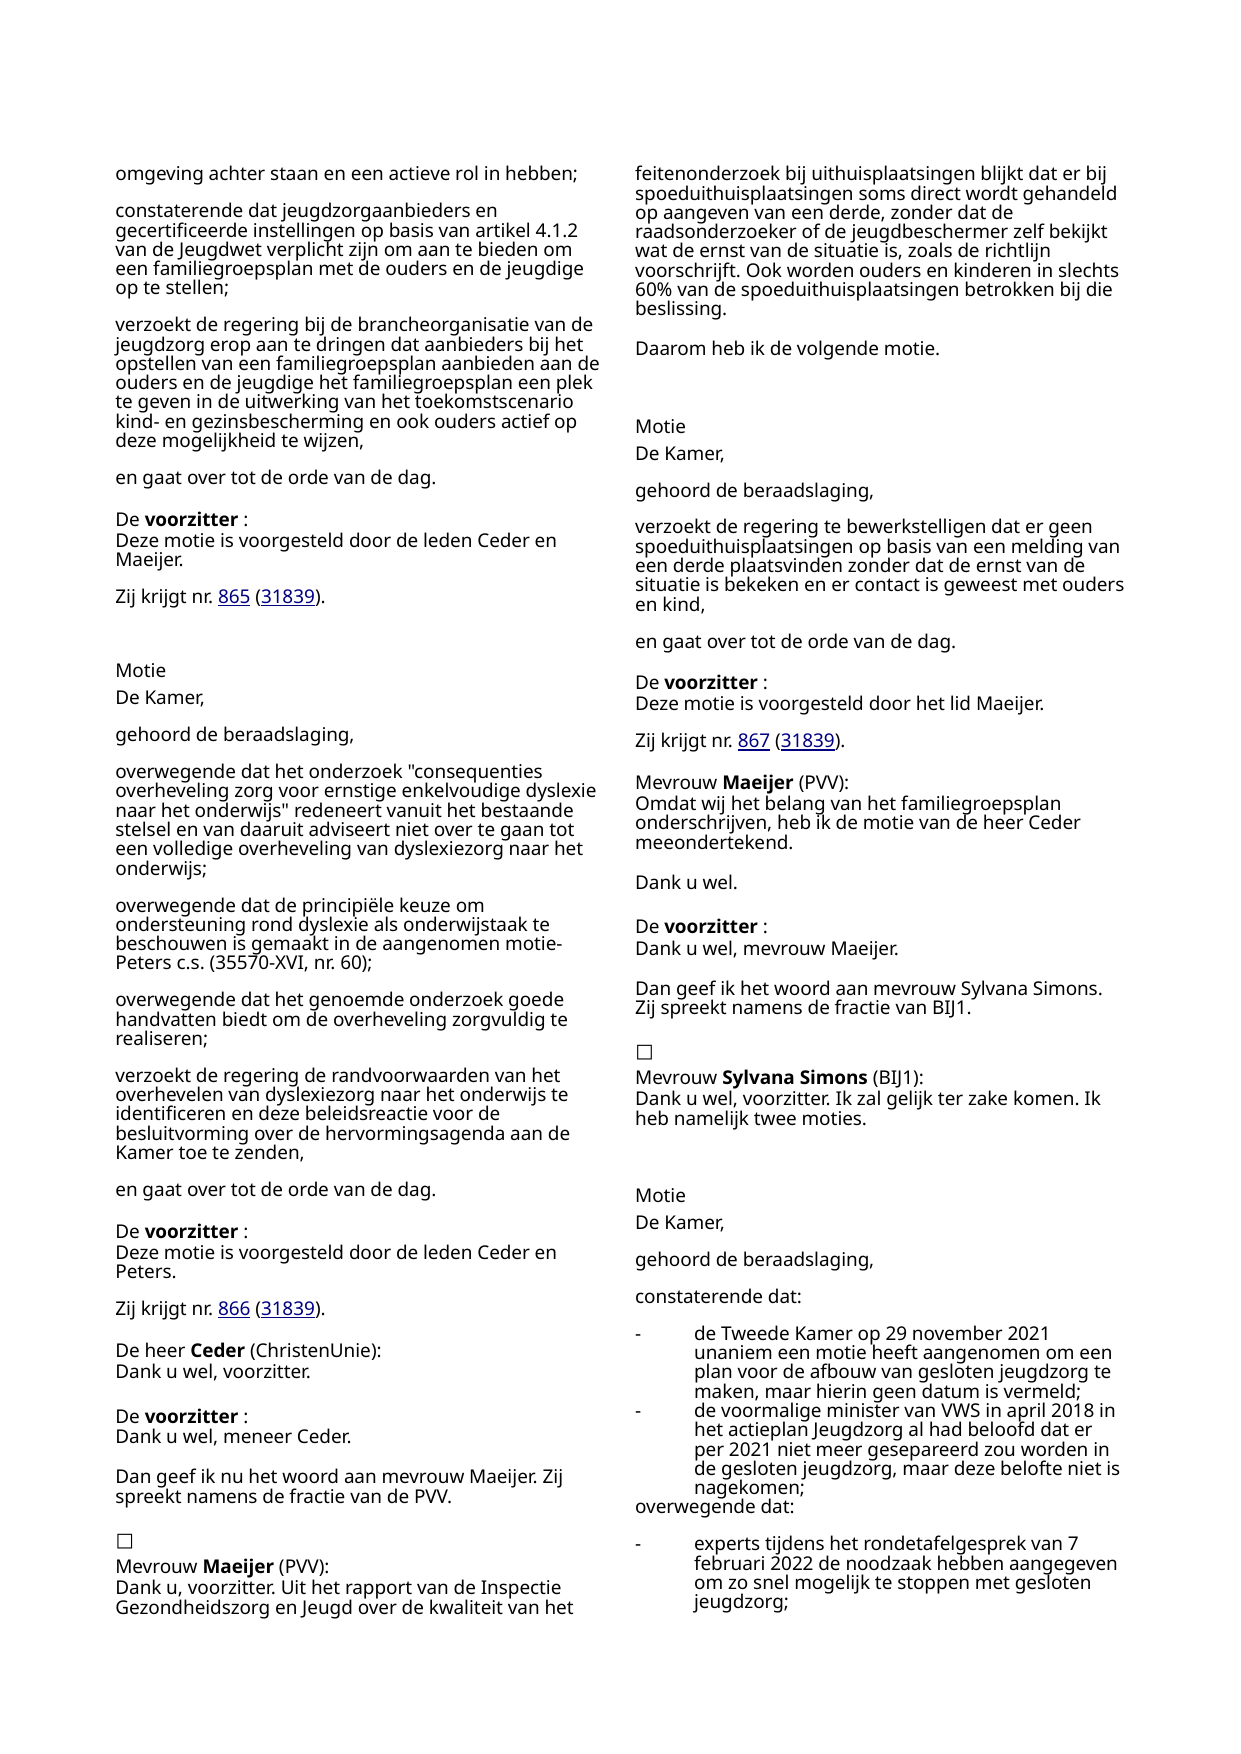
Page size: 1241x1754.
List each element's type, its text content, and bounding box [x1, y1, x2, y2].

text De voorzitter : [635, 669, 1125, 695]
text Zij krijgt nr. 867 (31839). [635, 732, 1125, 752]
text Dan geef ik het woord aan mevrouw Sylvana Simons. Zij spreekt namens de fractie van BIJ1. [635, 979, 1125, 1018]
text en gaat over tot de orde van de dag. [115, 1181, 605, 1200]
text ⬜ [115, 1528, 605, 1554]
text Omdat wij het belang van het familiegroepsplan onderschrijven, heb ik de motie van de heer Ceder meeondertekend. [635, 795, 1125, 853]
list experts tijdens het rondetafelgesprek van 7 februari 2022 de noodzaak hebben aangegeven om zo snel mogelijk te stoppen met gesloten jeugdzorg; [635, 1535, 1125, 1612]
text Dan geef ik nu het woord aan mevrouw Maeijer. Zij spreekt namens de fractie van de PVV. [115, 1468, 605, 1507]
text Motie [115, 658, 605, 683]
text constaterende dat: [635, 1288, 1125, 1307]
text Zij krijgt nr. 865 (31839). [115, 588, 605, 607]
text De voorzitter : [635, 914, 1125, 939]
text Dank u wel, meneer Ceder. [115, 1428, 605, 1448]
text en gaat over tot de orde van de dag. [115, 469, 605, 488]
text feitenonderzoek bij uithuisplaatsingen blijkt dat er bij spoeduithuisplaatsingen soms direct wordt gehandeld op aangeven van een derde, zonder dat de raadsonderzoeker of de jeugdbeschermer zelf bekijkt wat de ernst van de situatie is, zoals de richtlijn voorschrijft. Ook worden ouders en kinderen in slechts 60% van de spoeduithuisplaatsingen betrokken bij die beslissing. [635, 165, 1125, 319]
text gehoord de beraadslaging, [115, 726, 605, 746]
text omgeving achter staan en een actieve rol in hebben; [115, 165, 605, 184]
text De heer Ceder (ChristenUnie): [115, 1337, 605, 1363]
text Dank u wel. [635, 874, 1125, 893]
text Mevrouw Maeijer (PVV): [115, 1554, 605, 1579]
text verzoekt de regering de randvoorwaarden van het overhevelen van dyslexiezorg naar het onderwijs te identificeren en deze beleidsreactie voor de besluitvorming over de hervormingsagenda aan de Kamer toe te zenden, [115, 1067, 605, 1163]
text Deze motie is voorgesteld door de leden Ceder en Maeijer. [115, 532, 605, 570]
text Dank u, voorzitter. Uit het rapport van de Inspectie Gezondheidszorg en Jeugd over de kwaliteit van het [115, 1579, 605, 1618]
text Dank u wel, voorzitter. [115, 1363, 605, 1382]
text Daarom heb ik de volgende motie. [635, 340, 1125, 359]
text verzoekt de regering bij de brancheorganisatie van de jeugdzorg erop aan te dringen dat aanbieders bij het opstellen van een familiegroepsplan aanbieden aan de ouders en de jeugdige het familiegroepsplan een plek te geven in de uitwerking van het toekomstscenario kind- en gezinsbescherming en ook ouders actief op deze mogelijkheid te wijzen, [115, 316, 605, 451]
text Motie [635, 1182, 1125, 1208]
text De Kamer, [635, 1214, 1125, 1233]
text De voorzitter : [115, 1403, 605, 1428]
text gehoord de beraadslaging, [635, 482, 1125, 501]
text De Kamer, [115, 689, 605, 708]
text overwegende dat het onderzoek "consequenties overheveling zorg voor ernstige enkelvoudige dyslexie naar het onderwijs" redeneert vanuit het bestaande stelsel en van daaruit adviseert niet over te gaan tot een volledige overheveling van dyslexiezorg naar het onderwijs; [115, 763, 605, 879]
text verzoekt de regering te bewerkstelligen dat er geen spoeduithuisplaatsingen op basis van een melding van een derde plaatsvinden zonder dat de ernst van de situatie is bekeken en er contact is geweest met ouders en kind, [635, 518, 1125, 615]
text overwegende dat: [635, 1498, 1125, 1518]
text Dank u wel, voorzitter. Ik zal gelijk ter zake komen. Ik heb namelijk twee moties. [635, 1090, 1125, 1129]
list de Tweede Kamer op 29 november 2021 unaniem een motie heeft aangenomen om een plan voor de afbouw van gesloten jeugdzorg te maken, maar hierin geen datum is vermeld; [635, 1325, 1125, 1402]
text overwegende dat de principiële keuze om ondersteuning rond dyslexie als onderwijstaak te beschouwen is gemaakt in de aangenomen motie-Peters c.s. (35570-XVI, nr. 60); [115, 897, 605, 974]
text De Kamer, [635, 444, 1125, 464]
text Mevrouw Maeijer (PVV): [635, 769, 1125, 795]
text De voorzitter : [115, 506, 605, 532]
text ⬜ [635, 1039, 1125, 1064]
text Zij krijgt nr. 866 (31839). [115, 1300, 605, 1319]
text Mevrouw Sylvana Simons (BIJ1): [635, 1064, 1125, 1090]
text Deze motie is voorgesteld door de leden Ceder en Peters. [115, 1244, 605, 1282]
list de voormalige minister van VWS in april 2018 in het actieplan Jeugdzorg al had beloofd dat er per 2021 niet meer gesepareerd zou worden in de gesloten jeugdzorg, maar deze belofte niet is nagekomen; [635, 1402, 1125, 1498]
text constaterende dat jeugdzorgaanbieders en gecertificeerde instellingen op basis van artikel 4.1.2 van de Jeugdwet verplicht zijn om aan te bieden om een familiegroepsplan met de ouders en de jeugdige op te stellen; [115, 202, 605, 299]
text overwegende dat het genoemde onderzoek goede handvatten biedt om de overheveling zorgvuldig te realiseren; [115, 991, 605, 1049]
text en gaat over tot de orde van de dag. [635, 633, 1125, 652]
text Deze motie is voorgesteld door het lid Maeijer. [635, 695, 1125, 714]
text Dank u wel, mevrouw Maeijer. [635, 939, 1125, 959]
text Motie [635, 413, 1125, 439]
text gehoord de beraadslaging, [635, 1251, 1125, 1270]
text De voorzitter : [115, 1218, 605, 1244]
